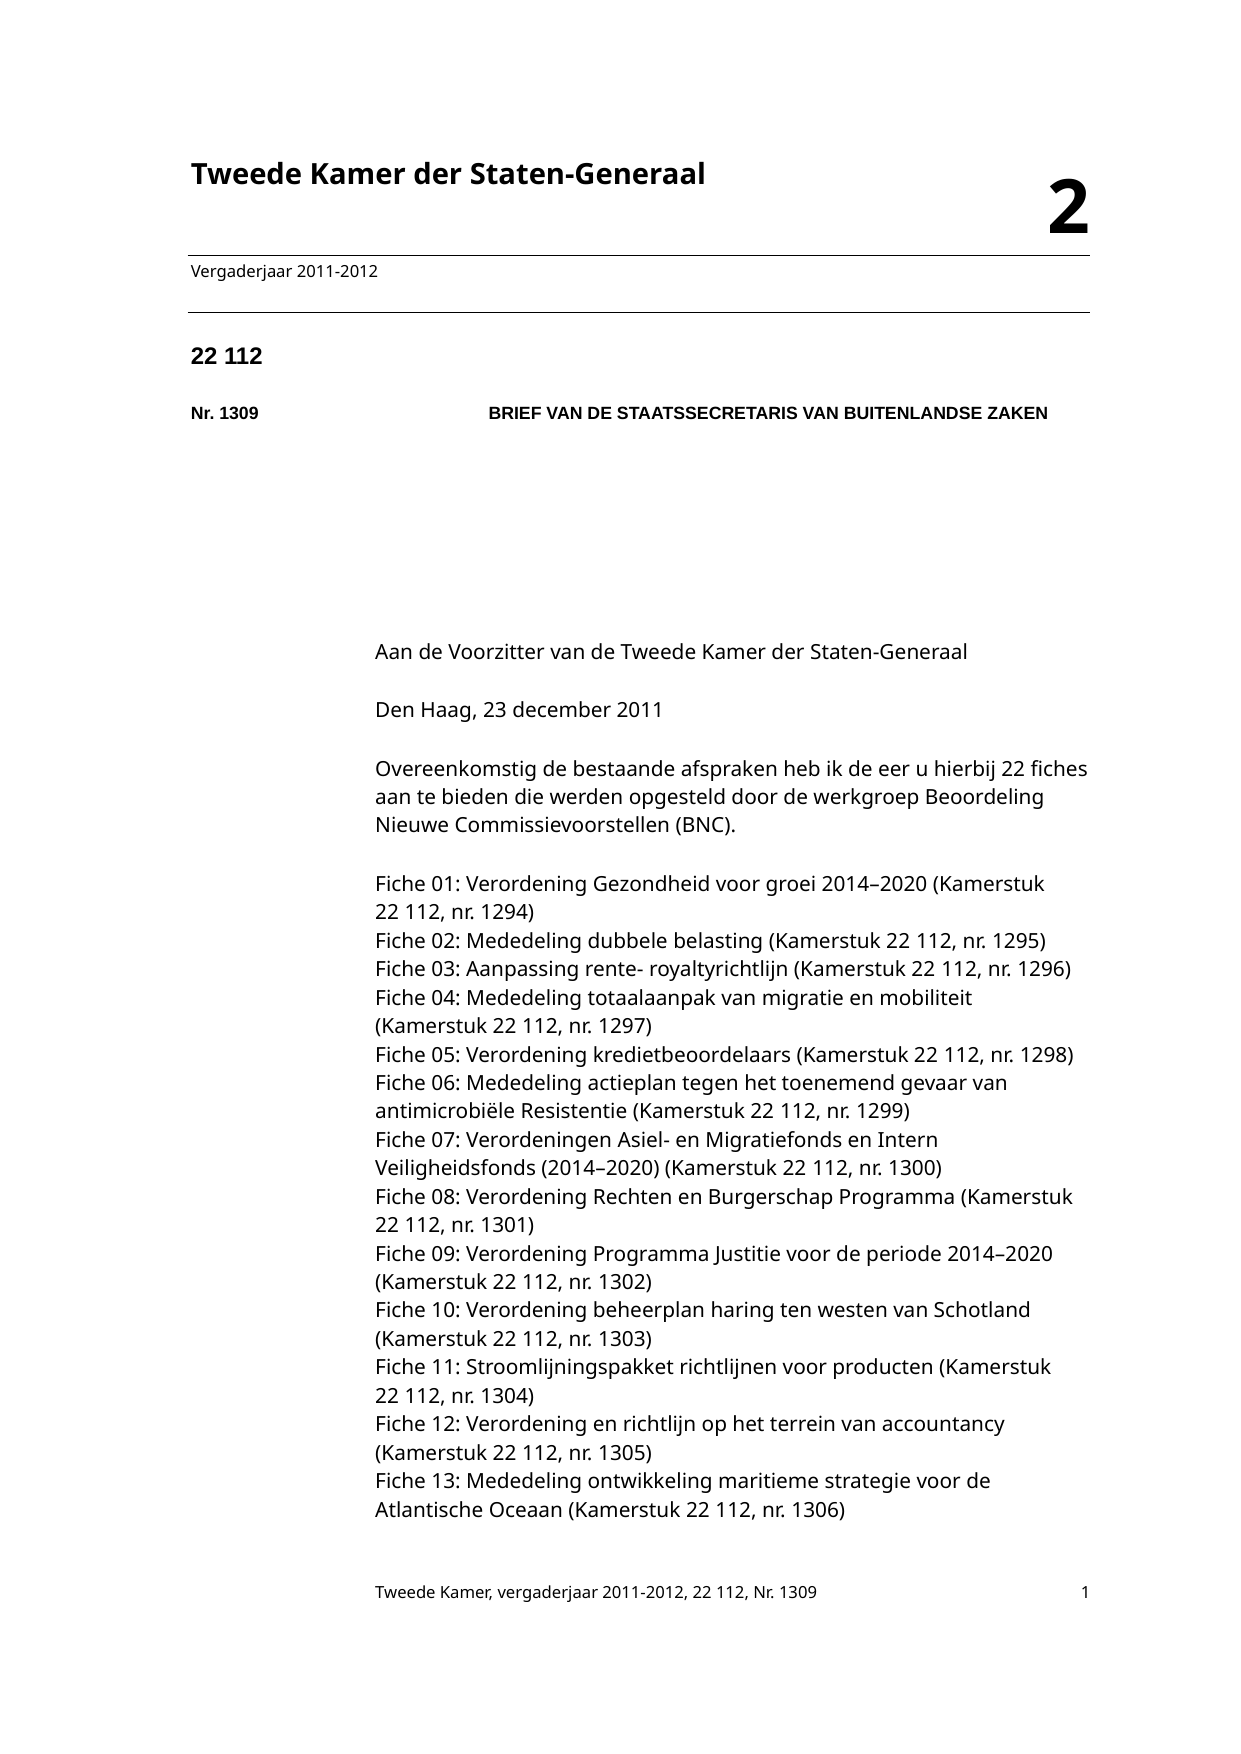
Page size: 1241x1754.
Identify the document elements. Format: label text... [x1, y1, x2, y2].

text Overeenkomstig de bestaande afspraken heb ik de eer u hierbij 22 fiches aan te bieden die werden opgesteld door de werkgroep Beoordeling Nieuwe Commissievoorstellen (BNC). [375, 754, 1090, 839]
text Fiche 06: Mededeling actieplan tegen het toenemend gevaar van antimicrobiële Resistentie (Kamerstuk 22 112, nr. 1299) [375, 1068, 1090, 1125]
table_header Tweede Kamer der Staten-Generaal [188, 150, 909, 255]
table_cell 22 112 [188, 339, 485, 399]
table_cell [485, 339, 1090, 399]
text Fiche 12: Verordening en richtlijn op het terrein van accountancy (Kamerstuk 22 112, nr. 1305) [375, 1409, 1090, 1466]
table_cell [485, 313, 1090, 339]
text Fiche 02: Mededeling dubbele belasting (Kamerstuk 22 112, nr. 1295) [375, 926, 1090, 954]
text Fiche 11: Stroomlijningspakket richtlijnen voor producten (Kamerstuk 22 112, nr. 1304) [375, 1352, 1090, 1409]
text Fiche 07: Verordeningen Asiel- en Migratiefonds en Intern Veiligheidsfonds (2014–2020) (Kamerstuk 22 112, nr. 1300) [375, 1125, 1090, 1182]
text Fiche 09: Verordening Programma Justitie voor de periode 2014–2020 (Kamerstuk 22 112, nr. 1302) [375, 1239, 1090, 1296]
table_cell [188, 313, 485, 339]
text Fiche 05: Verordening kredietbeoordelaars (Kamerstuk 22 112, nr. 1298) [375, 1040, 1090, 1068]
text Den Haag, 23 december 2011 [375, 695, 1090, 724]
table_cell Vergaderjaar 2011-2012 [188, 256, 485, 312]
text Aan de Voorzitter van de Tweede Kamer der Staten-Generaal [375, 637, 1090, 665]
table_header 2 [910, 150, 1090, 255]
table_cell BRIEF VAN DE STAATSSECRETARIS VAN BUITENLANDSE ZAKEN [485, 399, 1090, 518]
text Fiche 13: Mededeling ontwikkeling maritieme strategie voor de Atlantische Oceaan (Kamerstuk 22 112, nr. 1306) [375, 1466, 1090, 1523]
text Fiche 03: Aanpassing rente- royaltyrichtlijn (Kamerstuk 22 112, nr. 1296) [375, 954, 1090, 983]
table_cell [485, 256, 1090, 312]
text Fiche 08: Verordening Rechten en Burgerschap Programma (Kamerstuk 22 112, nr. 1301) [375, 1182, 1090, 1239]
text Fiche 10: Verordening beheerplan haring ten westen van Schotland (Kamerstuk 22 112, nr. 1303) [375, 1296, 1090, 1352]
text Fiche 04: Mededeling totaalaanpak van migratie en mobiliteit (Kamerstuk 22 112, nr. 1297) [375, 983, 1090, 1040]
table_cell Nr. 1309 [188, 399, 485, 518]
text Fiche 01: Verordening Gezondheid voor groei 2014–2020 (Kamerstuk 22 112, nr. 1294) [375, 869, 1090, 926]
